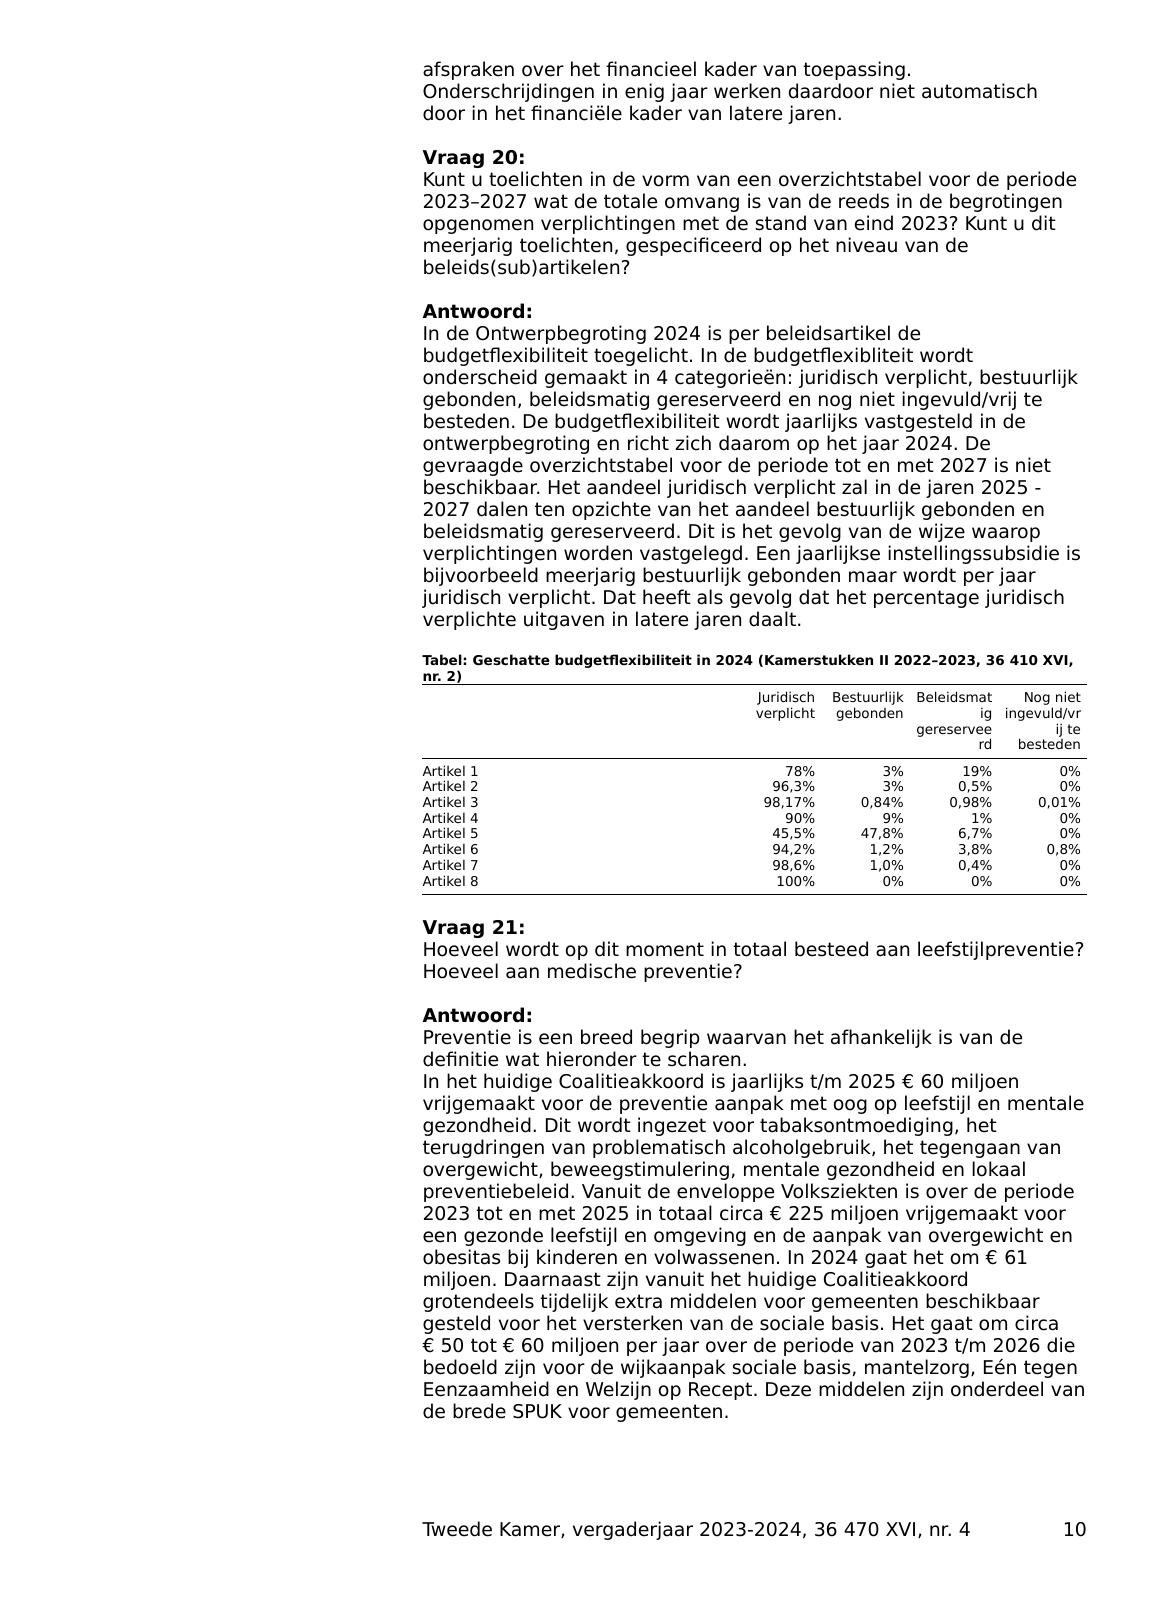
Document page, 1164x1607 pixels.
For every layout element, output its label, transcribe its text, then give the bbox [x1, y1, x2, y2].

text Preventie is een breed begrip waarvan het afhankelijk is van de definitie wat hieronder te scharen. [422, 1027, 1087, 1071]
table_cell 0,84% [821, 795, 909, 811]
table_cell 0% [998, 759, 1087, 779]
table_cell 0% [998, 826, 1087, 842]
table_cell Beleidsmatig gereserveerd [910, 685, 998, 758]
text Vraag 20: [422, 147, 1087, 169]
table_cell 78% [732, 759, 821, 779]
table_cell 0% [998, 811, 1087, 826]
table_cell 0% [998, 779, 1087, 795]
text In het huidige Coalitieakkoord is jaarlijks t/m 2025 € 60 miljoen vrijgemaakt voor de preventie aanpak met oog op leefstijl en mentale gezondheid. Dit wordt ingezet voor tabaksontmoediging, het terugdringen van problematisch alcoholgebruik, het tegengaan van overgewicht, beweegstimulering, mentale gezondheid en lokaal preventiebeleid. Vanuit de enveloppe Volksziekten is over de periode 2023 tot en met 2025 in totaal circa € 225 miljoen vrijgemaakt voor een gezonde leefstijl en omgeving en de aanpak van overgewicht en obesitas bij kinderen en volwassenen. In 2024 gaat het om € 61 miljoen. Daarnaast zijn vanuit het huidige Coalitieakkoord grotendeels tijdelijk extra middelen voor gemeenten beschikbaar gesteld voor het versterken van de sociale basis. Het gaat om circa € 50 tot € 60 miljoen per jaar over de periode van 2023 t/m 2026 die bedoeld zijn voor de wijkaanpak sociale basis, mantelzorg, Eén tegen Eenzaamheid en Welzijn op Recept. Deze middelen zijn onderdeel van de brede SPUK voor gemeenten. [422, 1071, 1087, 1423]
text Vraag 21: [422, 917, 1087, 939]
table_cell Nog niet ingevuld/vrij te besteden [998, 685, 1087, 758]
table_cell Artikel 7 [422, 858, 732, 873]
table_cell 0,5% [910, 779, 998, 795]
text Antwoord: [422, 1005, 1087, 1027]
text Kunt u toelichten in de vorm van een overzichtstabel voor de periode 2023–2027 wat de totale omvang is van de reeds in de begrotingen opgenomen verplichtingen met de stand van eind 2023? Kunt u dit meerjarig toelichten, gespecificeerd op het niveau van de beleids(sub)artikelen? [422, 169, 1087, 279]
table_cell 47,8% [821, 826, 909, 842]
table_cell Artikel 5 [422, 826, 732, 842]
table_cell 0,98% [910, 795, 998, 811]
table_cell 3% [821, 779, 909, 795]
table_cell 100% [732, 874, 821, 894]
text In de Ontwerpbegroting 2024 is per beleidsartikel de budgetflexibiliteit toegelicht. In de budgetflexibliteit wordt onderscheid gemaakt in 4 categorieën: juridisch verplicht, bestuurlijk gebonden, beleidsmatig gereserveerd en nog niet ingevuld/vrij te besteden. De budgetflexibiliteit wordt jaarlijks vastgesteld in de ontwerpbegroting en richt zich daarom op het jaar 2024. De gevraagde overzichtstabel voor de periode tot en met 2027 is niet beschikbaar. Het aandeel juridisch verplicht zal in de jaren 2025 -2027 dalen ten opzichte van het aandeel bestuurlijk gebonden en beleidsmatig gereserveerd. Dit is het gevolg van de wijze waarop verplichtingen worden vastgelegd. Een jaarlijkse instellingssubsidie is bijvoorbeeld meerjarig bestuurlijk gebonden maar wordt per jaar juridisch verplicht. Dat heeft als gevolg dat het percentage juridisch verplichte uitgaven in latere jaren daalt. [422, 323, 1087, 631]
table_cell Artikel 8 [422, 874, 732, 894]
text Antwoord: [422, 301, 1087, 323]
table_cell 3% [821, 759, 909, 779]
table_cell 3,8% [910, 842, 998, 858]
table_cell 9% [821, 811, 909, 826]
table_header Tabel: Geschatte budgetflexibiliteit in 2024 (Kamerstukken II 2022–2023, 36 410 XVI, nr. 2) [422, 653, 1087, 684]
table_cell Artikel 6 [422, 842, 732, 858]
table_cell 0% [998, 858, 1087, 873]
table_cell 0% [910, 874, 998, 894]
table_cell 1% [910, 811, 998, 826]
table_cell 0% [821, 874, 909, 894]
table_cell Artikel 2 [422, 779, 732, 795]
table_cell 98,17% [732, 795, 821, 811]
table_cell 19% [910, 759, 998, 779]
table_cell Bestuurlijk gebonden [821, 685, 909, 758]
table_cell 0% [998, 874, 1087, 894]
table_cell 0,4% [910, 858, 998, 873]
table_cell 94,2% [732, 842, 821, 858]
table_cell Juridisch verplicht [732, 685, 821, 758]
table_cell 0,01% [998, 795, 1087, 811]
text afspraken over het financieel kader van toepassing. Onderschrijdingen in enig jaar werken daardoor niet automatisch door in het financiële kader van latere jaren. [422, 59, 1087, 125]
table_cell Artikel 3 [422, 795, 732, 811]
table_cell 1,2% [821, 842, 909, 858]
table_cell 96,3% [732, 779, 821, 795]
table_cell 98,6% [732, 858, 821, 873]
table_cell 90% [732, 811, 821, 826]
table_cell 0,8% [998, 842, 1087, 858]
table_cell 6,7% [910, 826, 998, 842]
text Hoeveel wordt op dit moment in totaal besteed aan leefstijlpreventie? Hoeveel aan medische preventie? [422, 939, 1087, 983]
table_cell Artikel 4 [422, 811, 732, 826]
table_cell Artikel 1 [422, 759, 732, 779]
table_cell 45,5% [732, 826, 821, 842]
table_cell [422, 685, 732, 758]
table_cell 1,0% [821, 858, 909, 873]
